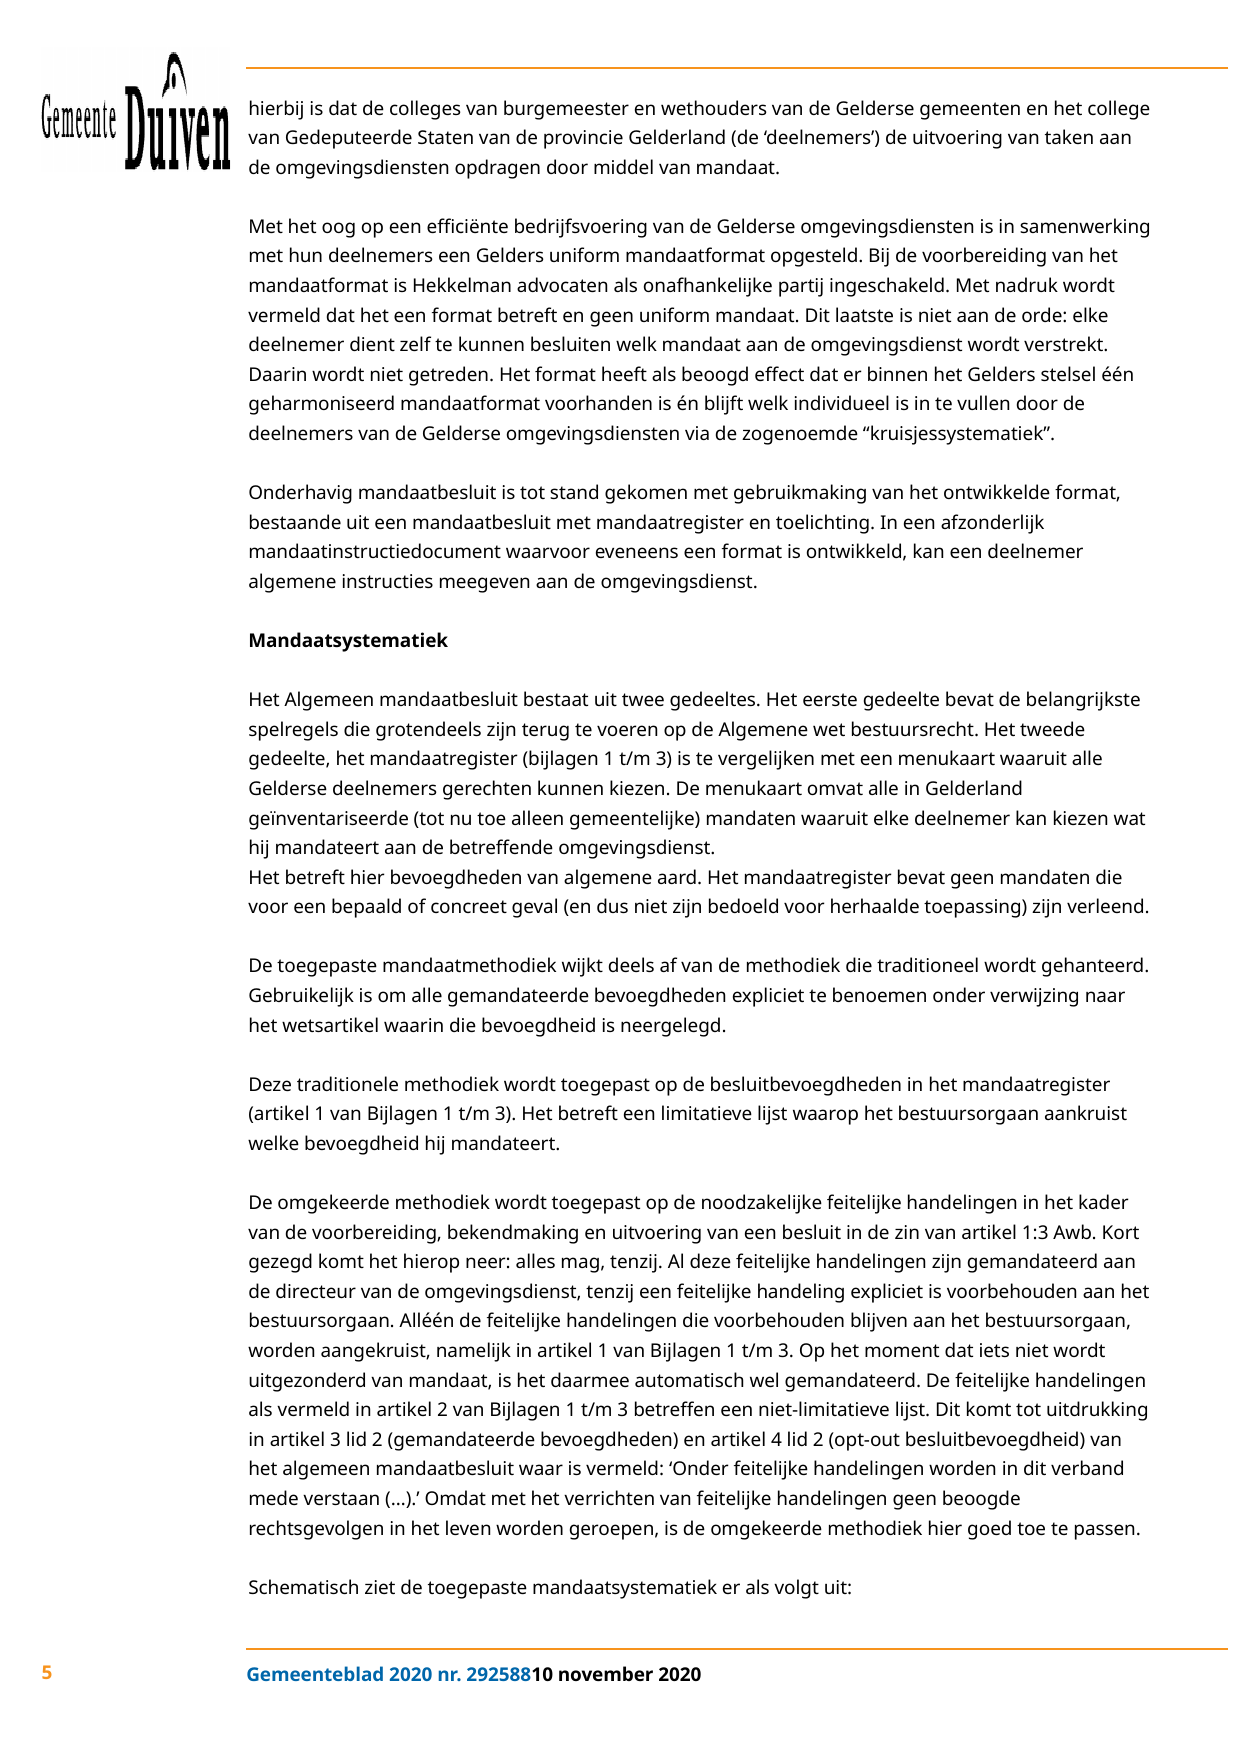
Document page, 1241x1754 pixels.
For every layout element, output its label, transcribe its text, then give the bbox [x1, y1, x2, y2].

text Het Algemeen mandaatbesluit bestaat uit twee gedeeltes. Het eerste gedeelte bevat de belangrijkste spelregels die grotendeels zijn terug te voeren op de Algemene wet bestuursrecht. Het tweede gedeelte, het mandaatregister (bijlagen 1 t/m 3) is te vergelijken met een menukaart waaruit alle Gelderse deelnemers gerechten kunnen kiezen. De menukaart omvat alle in Gelderland geïnventariseerde (tot nu toe alleen gemeentelijke) mandaten waaruit elke deelnemer kan kiezen wat hij mandateert aan de betreffende omgevingsdienst. [248, 686, 1152, 860]
text Schematisch ziet de toegepaste mandaatsystematiek er als volgt uit: [248, 1574, 1152, 1600]
text hierbij is dat de colleges van burgemeester en wethouders van de Gelderse gemeenten en het college van Gedeputeerde Staten van de provincie Gelderland (de ‘deelnemers’) de uitvoering van taken aan de omgevingsdiensten opdragen door middel van mandaat. [248, 95, 1152, 180]
text De toegepaste mandaatmethodiek wijkt deels af van de methodiek die traditioneel wordt gehanteerd. Gebruikelijk is om alle gemandateerde bevoegdheden expliciet te benoemen onder verwijzing naar het wetsartikel waarin die bevoegdheid is neergelegd. [248, 953, 1152, 1038]
picture [41, 47, 231, 172]
text Met het oog op een efficiënte bedrijfsvoering van de Gelderse omgevingsdiensten is in samenwerking met hun deelnemers een Gelders uniform mandaatformat opgesteld. Bij de voorbereiding van het mandaatformat is Hekkelman advocaten als onafhankelijke partij ingeschakeld. Met nadruk wordt vermeld dat het een format betreft en geen uniform mandaat. Dit laatste is niet aan de orde: elke deelnemer dient zelf te kunnen besluiten welk mandaat aan de omgevingsdienst wordt verstrekt. Daarin wordt niet getreden. Het format heeft als beoogd effect dat er binnen het Gelders stelsel één geharmoniseerd mandaatformat voorhanden is én blijft welk individueel is in te vullen door de deelnemers van de Gelderse omgevingsdiensten via de zogenoemde “kruisjessystematiek”. [248, 213, 1152, 446]
text Onderhavig mandaatbesluit is tot stand gekomen met gebruikmaking van het ontwikkelde format, bestaande uit een mandaatbesluit met mandaatregister en toelichting. In een afzonderlijk mandaatinstructiedocument waarvoor eveneens een format is ontwikkeld, kan een deelnemer algemene instructies meegeven aan de omgevingsdienst. [248, 479, 1152, 594]
text De omgekeerde methodiek wordt toegepast op de noodzakelijke feitelijke handelingen in het kader van de voorbereiding, bekendmaking en uitvoering van een besluit in de zin van artikel 1:3 Awb. Kort gezegd komt het hierop neer: alles mag, tenzij. Al deze feitelijke handelingen zijn gemandateerd aan de directeur van de omgevingsdienst, tenzij een feitelijke handeling expliciet is voorbehouden aan het bestuursorgaan. Alléén de feitelijke handelingen die voorbehouden blijven aan het bestuursorgaan, worden aangekruist, namelijk in artikel 1 van Bijlagen 1 t/m 3. Op het moment dat iets niet wordt uitgezonderd van mandaat, is het daarmee automatisch wel gemandateerd. De feitelijke handelingen als vermeld in artikel 2 van Bijlagen 1 t/m 3 betreffen een niet-limitatieve lijst. Dit komt tot uitdrukking in artikel 3 lid 2 (gemandateerde bevoegdheden) en artikel 4 lid 2 (opt-out besluitbevoegdheid) van het algemeen mandaatbesluit waar is vermeld: ‘Onder feitelijke handelingen worden in dit verband mede verstaan (…).’ Omdat met het verrichten van feitelijke handelingen geen beoogde rechtsgevolgen in het leven worden geroepen, is de omgekeerde methodiek hier goed toe te passen. [248, 1189, 1152, 1541]
text Mandaatsystematiek [248, 627, 1152, 653]
text Het betreft hier bevoegdheden van algemene aard. Het mandaatregister bevat geen mandaten die voor een bepaald of concreet geval (en dus niet zijn bedoeld voor herhaalde toepassing) zijn verleend. [248, 864, 1152, 919]
text Deze traditionele methodiek wordt toegepast op de besluitbevoegdheden in het mandaatregister (artikel 1 van Bijlagen 1 t/m 3). Het betreft een limitatieve lijst waarop het bestuursorgaan aankruist welke bevoegdheid hij mandateert. [248, 1071, 1152, 1156]
